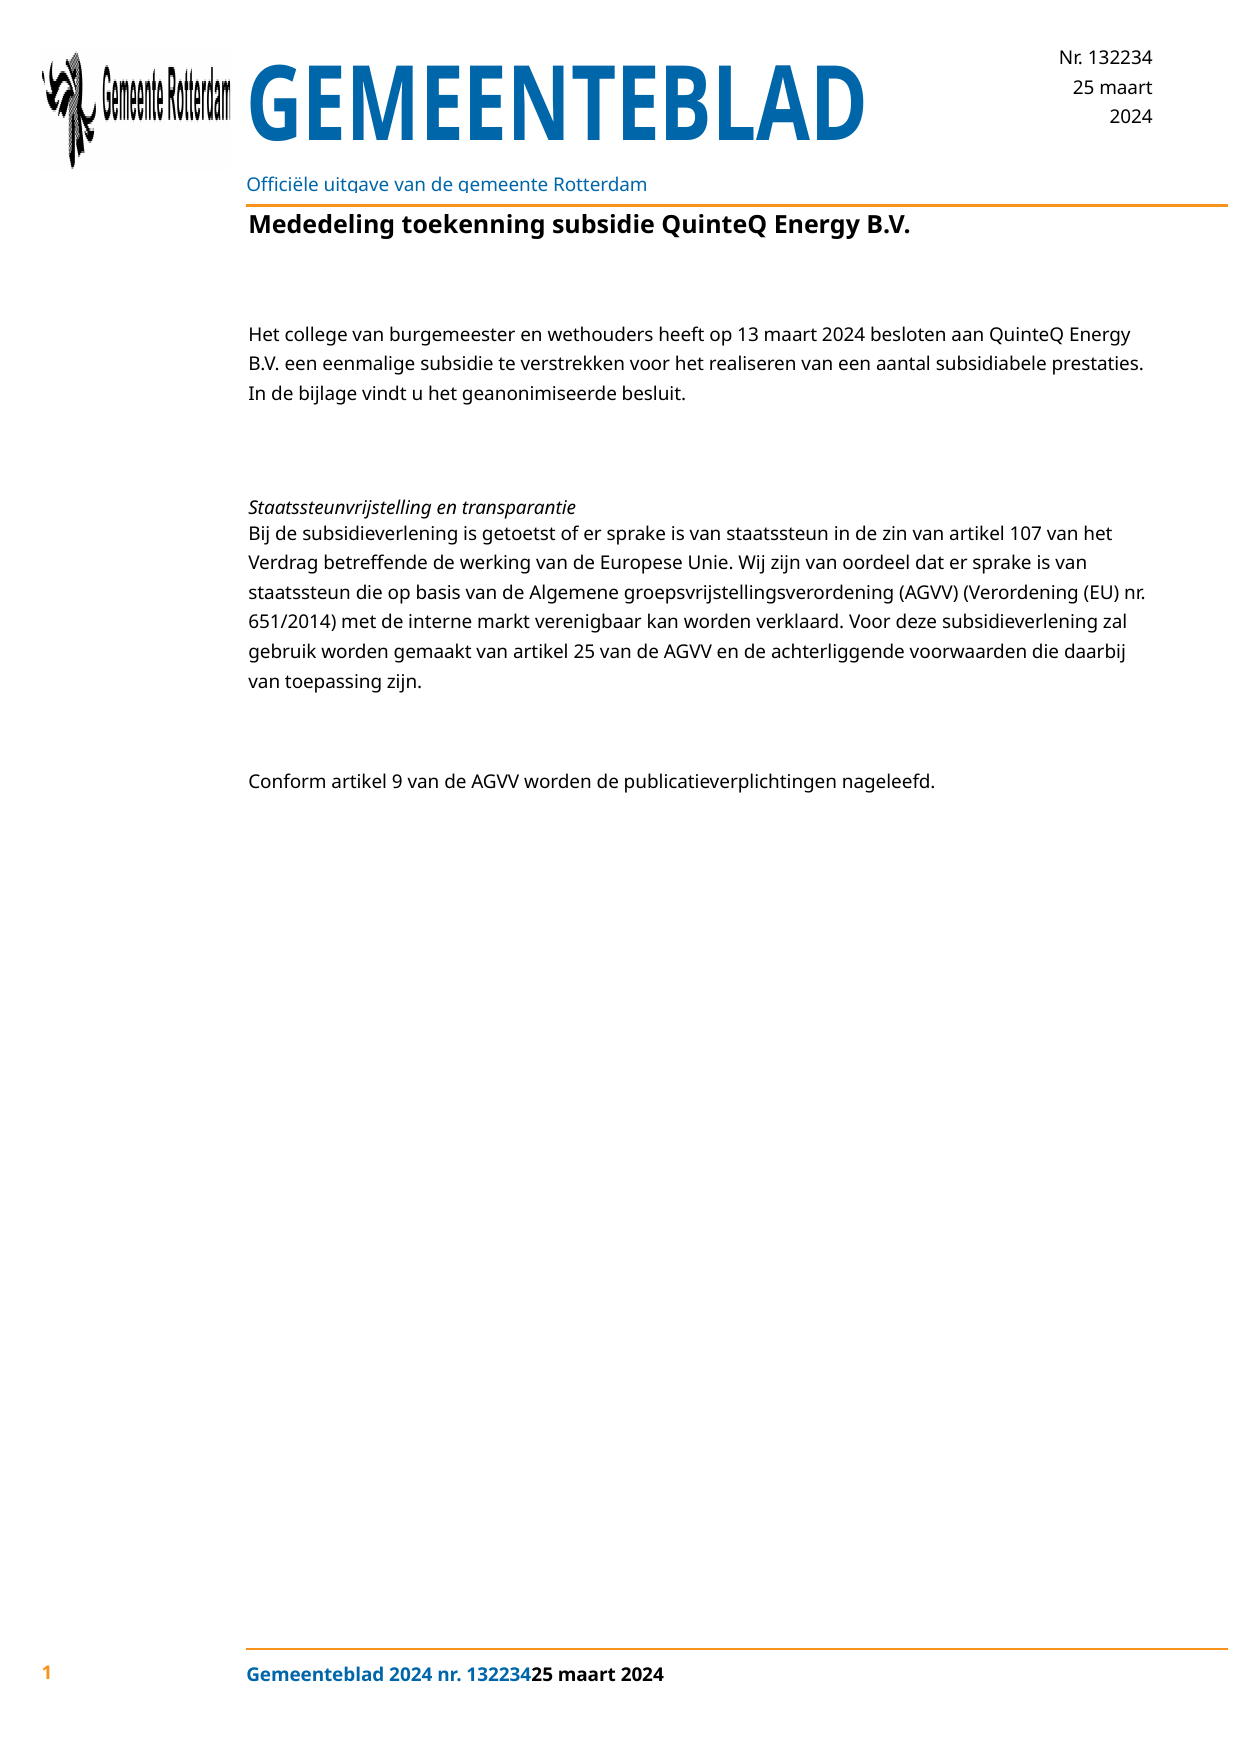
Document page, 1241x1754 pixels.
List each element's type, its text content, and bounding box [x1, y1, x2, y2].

text Het college van burgemeester en wethouders heeft op 13 maart 2024 besloten aan QuinteQ Energy B.V. een eenmalige subsidie te verstrekken voor het realiseren van een aantal subsidiabele prestaties. In de bijlage vindt u het geanonimiseerde besluit. [248, 321, 1152, 406]
text Staatssteunvrijstelling en transparantie [248, 494, 1152, 520]
text Mededeling toekenning subsidie QuinteQ Energy B.V. [248, 207, 1152, 241]
text Bij de subsidieverlening is getoetst of er sprake is van staatssteun in de zin van artikel 107 van het Verdrag betreffende de werking van de Europese Unie. Wij zijn van oordeel dat er sprake is van staatssteun die op basis van de Algemene groepsvrijstellingsverordening (AGVV) (Verordening (EU) nr. 651/2014) met de interne markt verenigbaar kan worden verklaard. Voor deze subsidieverlening zal gebruik worden gemaakt van artikel 25 van de AGVV en de achterliggende voorwaarden die daarbij van toepassing zijn. [248, 520, 1152, 694]
text Conform artikel 9 van de AGVV worden de publicatieverplichtingen nageleefd. [248, 769, 1152, 794]
picture [41, 47, 231, 172]
